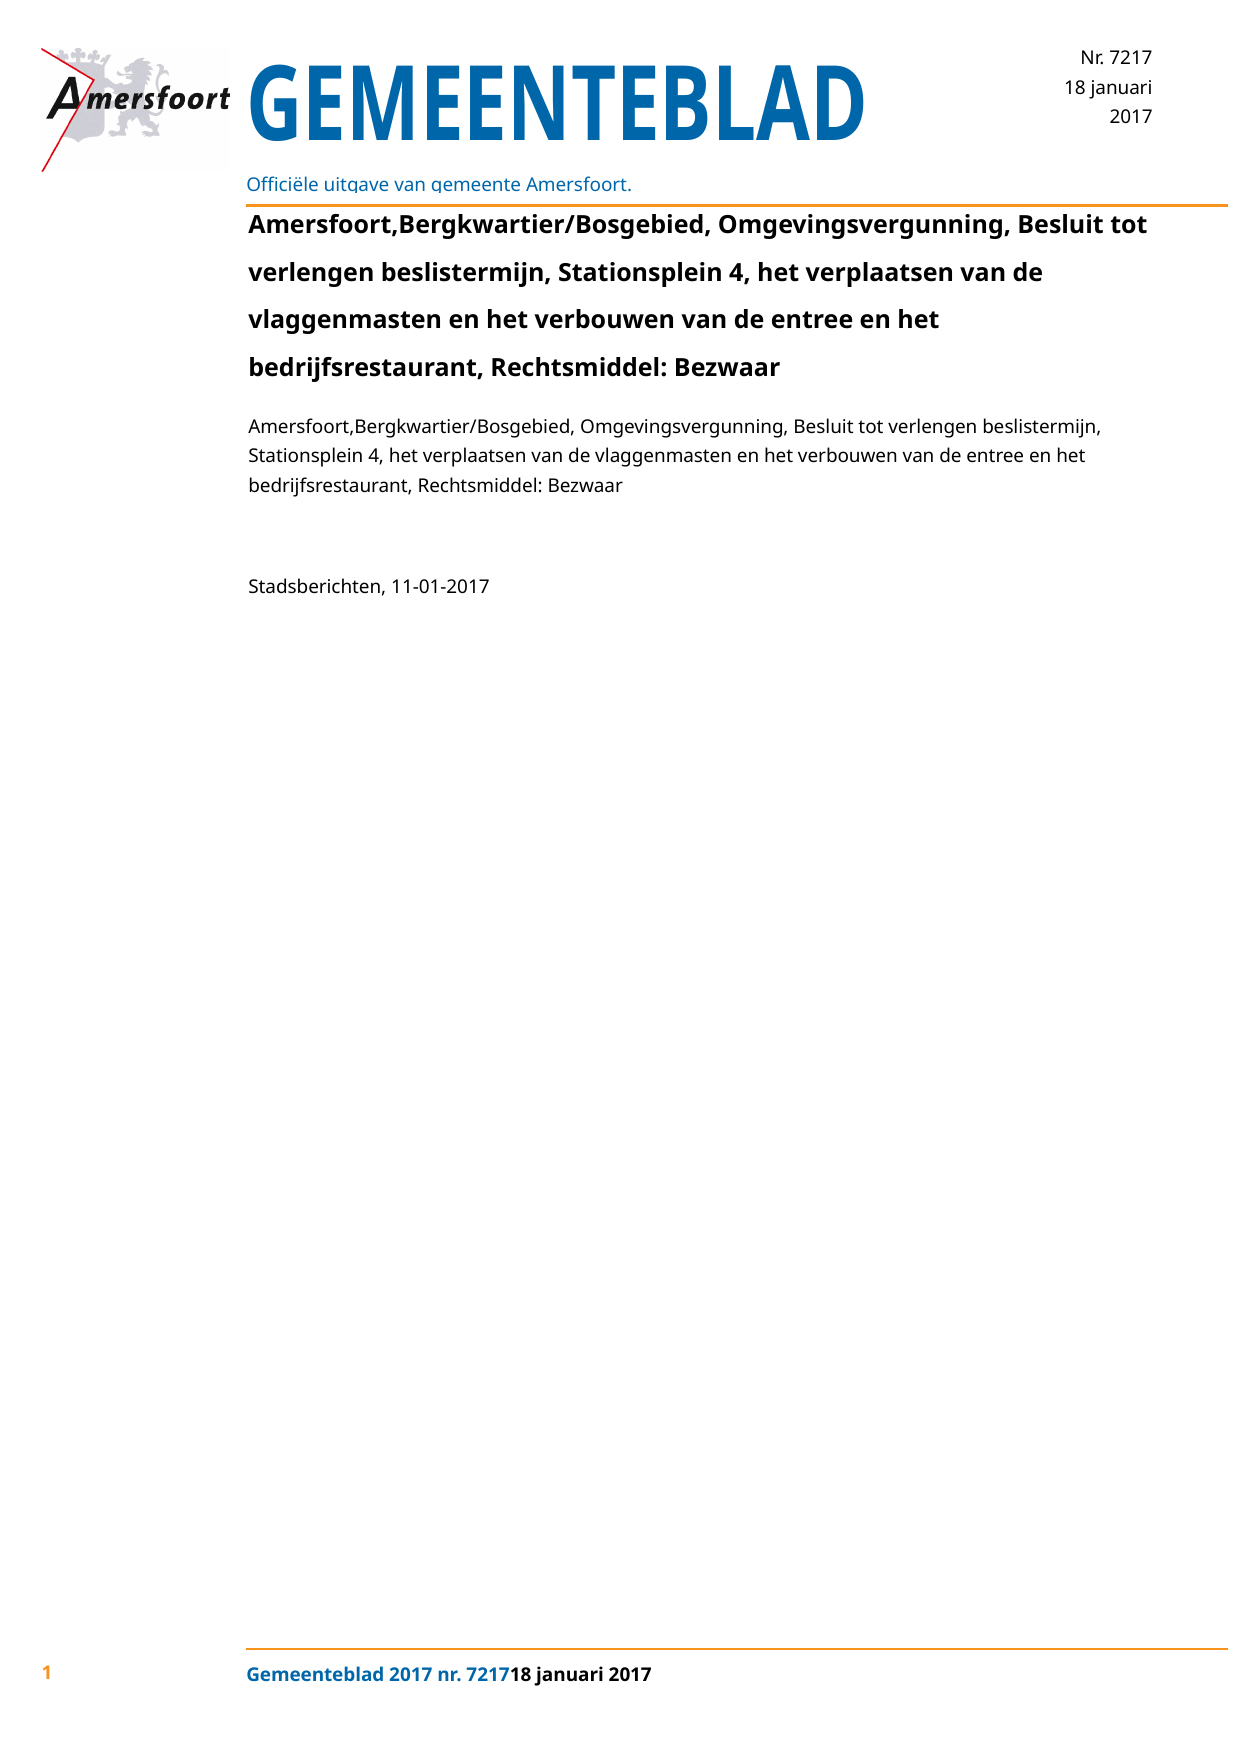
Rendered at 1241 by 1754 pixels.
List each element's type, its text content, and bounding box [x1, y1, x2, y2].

picture [41, 47, 231, 172]
text Amersfoort,Bergkwartier/Bosgebied, Omgevingsvergunning, Besluit tot verlengen beslistermijn, Stationsplein 4, het verplaatsen van de vlaggenmasten en het verbouwen van de entree en het bedrijfsrestaurant, Rechtsmiddel: Bezwaar [248, 207, 1152, 384]
text Amersfoort,Bergkwartier/Bosgebied, Omgevingsvergunning, Besluit tot verlengen beslistermijn, Stationsplein 4, het verplaatsen van de vlaggenmasten en het verbouwen van de entree en het bedrijfsrestaurant, Rechtsmiddel: Bezwaar [248, 413, 1152, 498]
text Stadsberichten, 11-01-2017 [248, 573, 1152, 599]
